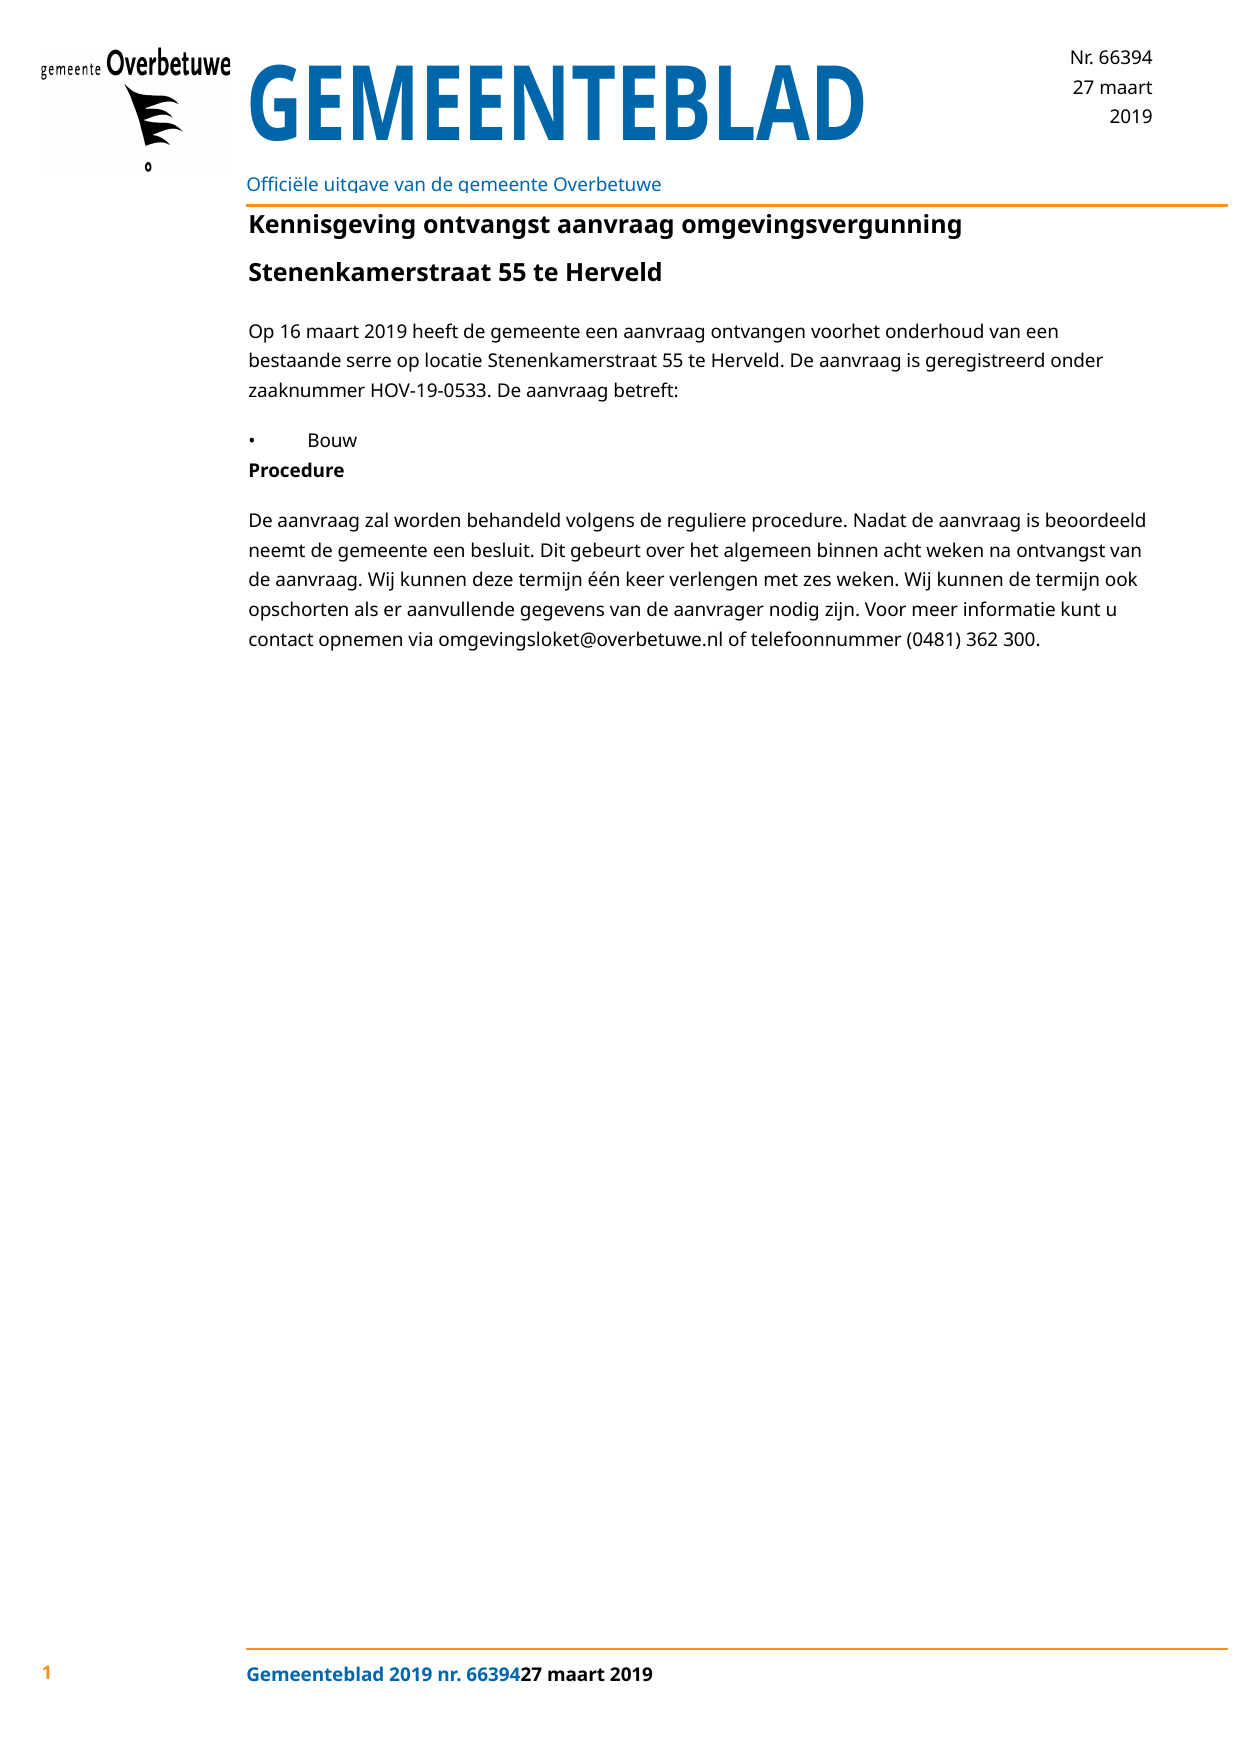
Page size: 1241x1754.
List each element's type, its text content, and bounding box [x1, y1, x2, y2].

text Procedure [248, 457, 1152, 483]
text De aanvraag zal worden behandeld volgens de reguliere procedure. Nadat de aanvraag is beoordeeld neemt de gemeente een besluit. Dit gebeurt over het algemeen binnen acht weken na ontvangst van de aanvraag. Wij kunnen deze termijn één keer verlengen met zes weken. Wij kunnen de termijn ook opschorten als er aanvullende gegevens van de aanvrager nodig zijn. Voor meer informatie kunt u contact opnemen via omgevingsloket@overbetuwe.nl of telefoonnummer (0481) 362 300. [248, 507, 1152, 652]
list Bouw [248, 427, 1152, 453]
text Kennisgeving ontvangst aanvraag omgevingsvergunning Stenenkamerstraat 55 te Herveld [248, 207, 1152, 288]
picture [41, 47, 231, 172]
text Op 16 maart 2019 heeft de gemeente een aanvraag ontvangen voorhet onderhoud van een bestaande serre op locatie Stenenkamerstraat 55 te Herveld. De aanvraag is geregistreerd onder zaaknummer HOV-19-0533. De aanvraag betreft: [248, 318, 1152, 403]
